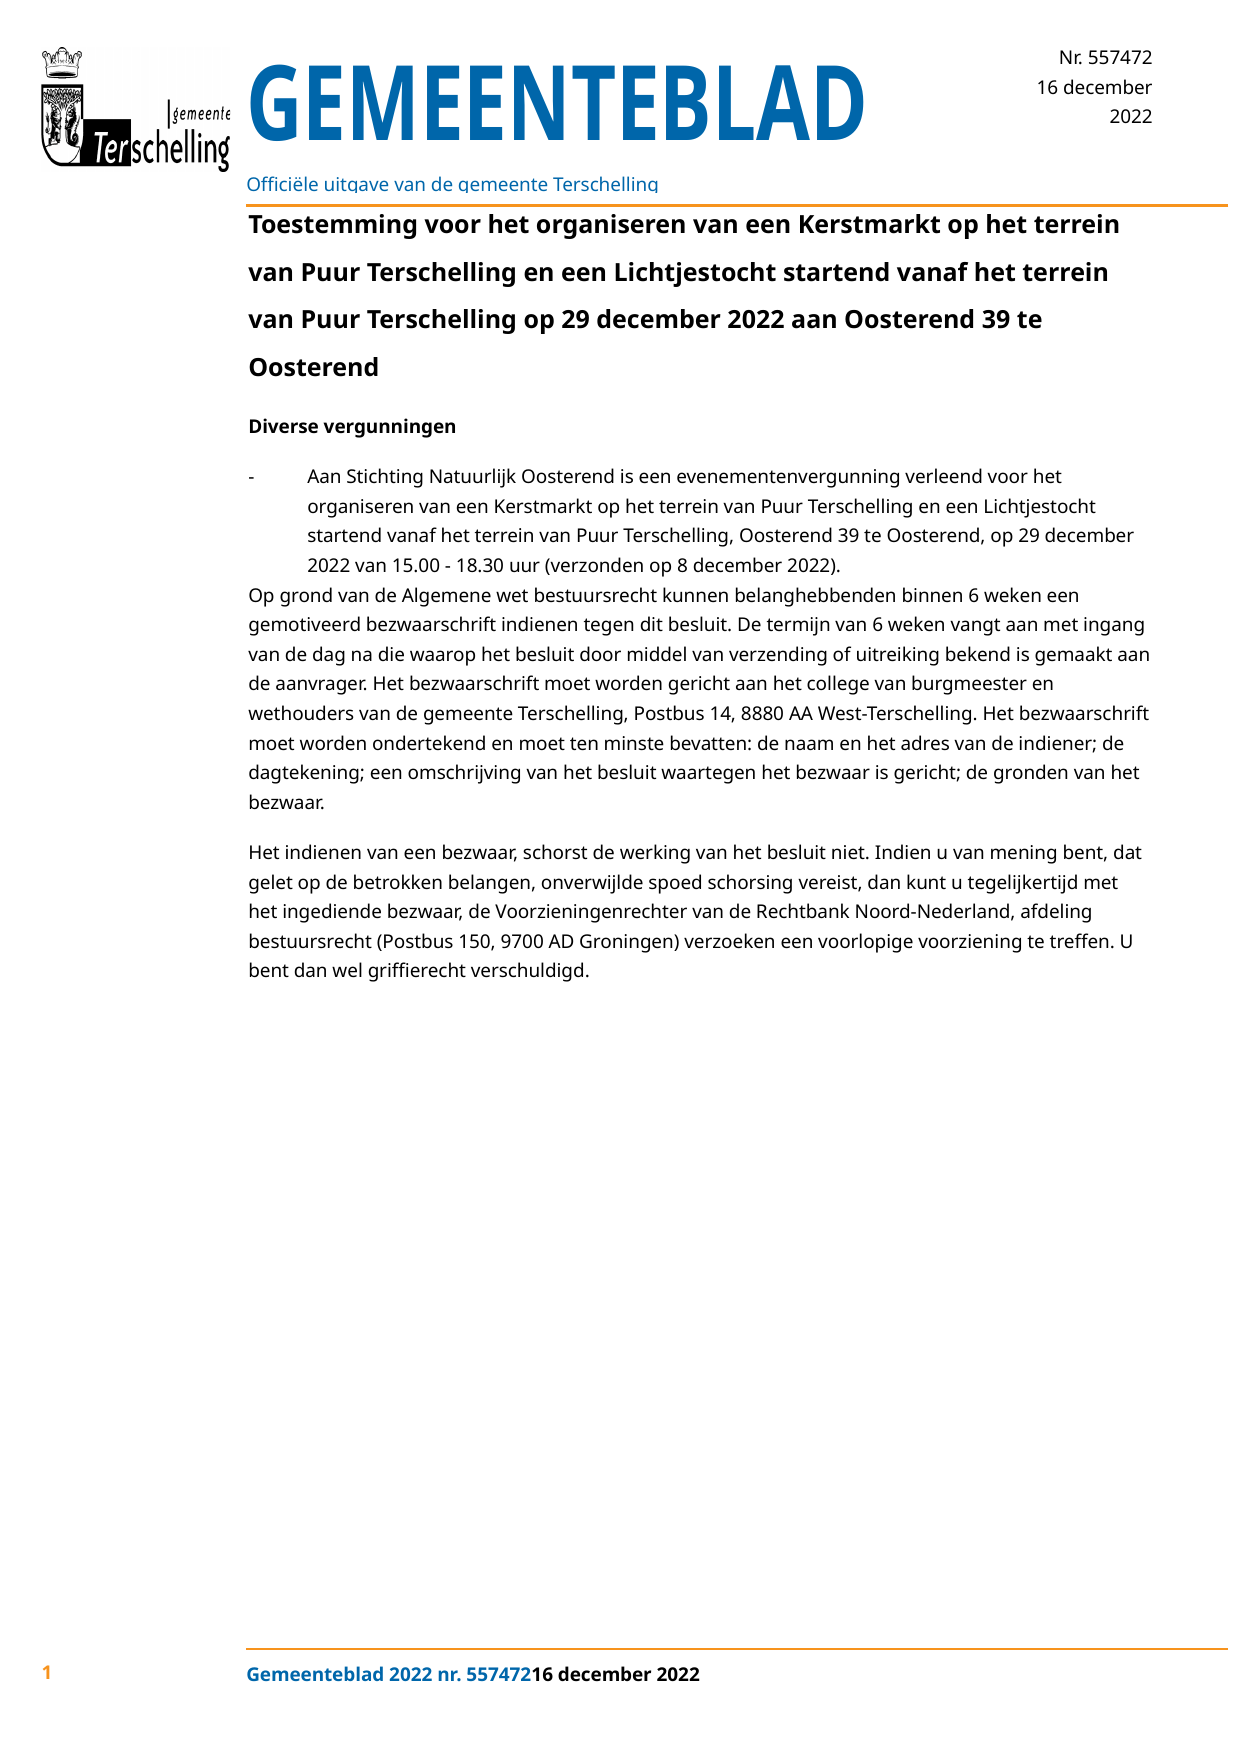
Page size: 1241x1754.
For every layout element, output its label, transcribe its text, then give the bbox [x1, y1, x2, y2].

list Aan Stichting Natuurlijk Oosterend is een evenementenvergunning verleend voor het organiseren van een Kerstmarkt op het terrein van Puur Terschelling en een Lichtjestocht startend vanaf het terrein van Puur Terschelling, Oosterend 39 te Oosterend, op 29 december 2022 van 15.00 - 18.30 uur (verzonden op 8 december 2022). [248, 463, 1152, 578]
text Diverse vergunningen [248, 413, 1152, 439]
picture [41, 47, 231, 172]
text Op grond van de Algemene wet bestuursrecht kunnen belanghebbenden binnen 6 weken een gemotiveerd bezwaarschrift indienen tegen dit besluit. De termijn van 6 weken vangt aan met ingang van de dag na die waarop het besluit door middel van verzending of uitreiking bekend is gemaakt aan de aanvrager. Het bezwaarschrift moet worden gericht aan het college van burgmeester en wethouders van de gemeente Terschelling, Postbus 14, 8880 AA West-Terschelling. Het bezwaarschrift moet worden ondertekend en moet ten minste bevatten: de naam en het adres van de indiener; de dagtekening; een omschrijving van het besluit waartegen het bezwaar is gericht; de gronden van het bezwaar. [248, 582, 1152, 815]
text Toestemming voor het organiseren van een Kerstmarkt op het terrein van Puur Terschelling en een Lichtjestocht startend vanaf het terrein van Puur Terschelling op 29 december 2022 aan Oosterend 39 te Oosterend [248, 207, 1152, 384]
text Het indienen van een bezwaar, schorst de werking van het besluit niet. Indien u van mening bent, dat gelet op de betrokken belangen, onverwijlde spoed schorsing vereist, dan kunt u tegelijkertijd met het ingediende bezwaar, de Voorzieningenrechter van de Rechtbank Noord-Nederland, afdeling bestuursrecht (Postbus 150, 9700 AD Groningen) verzoeken een voorlopige voorziening te treffen. U bent dan wel griffierecht verschuldigd. [248, 839, 1152, 983]
